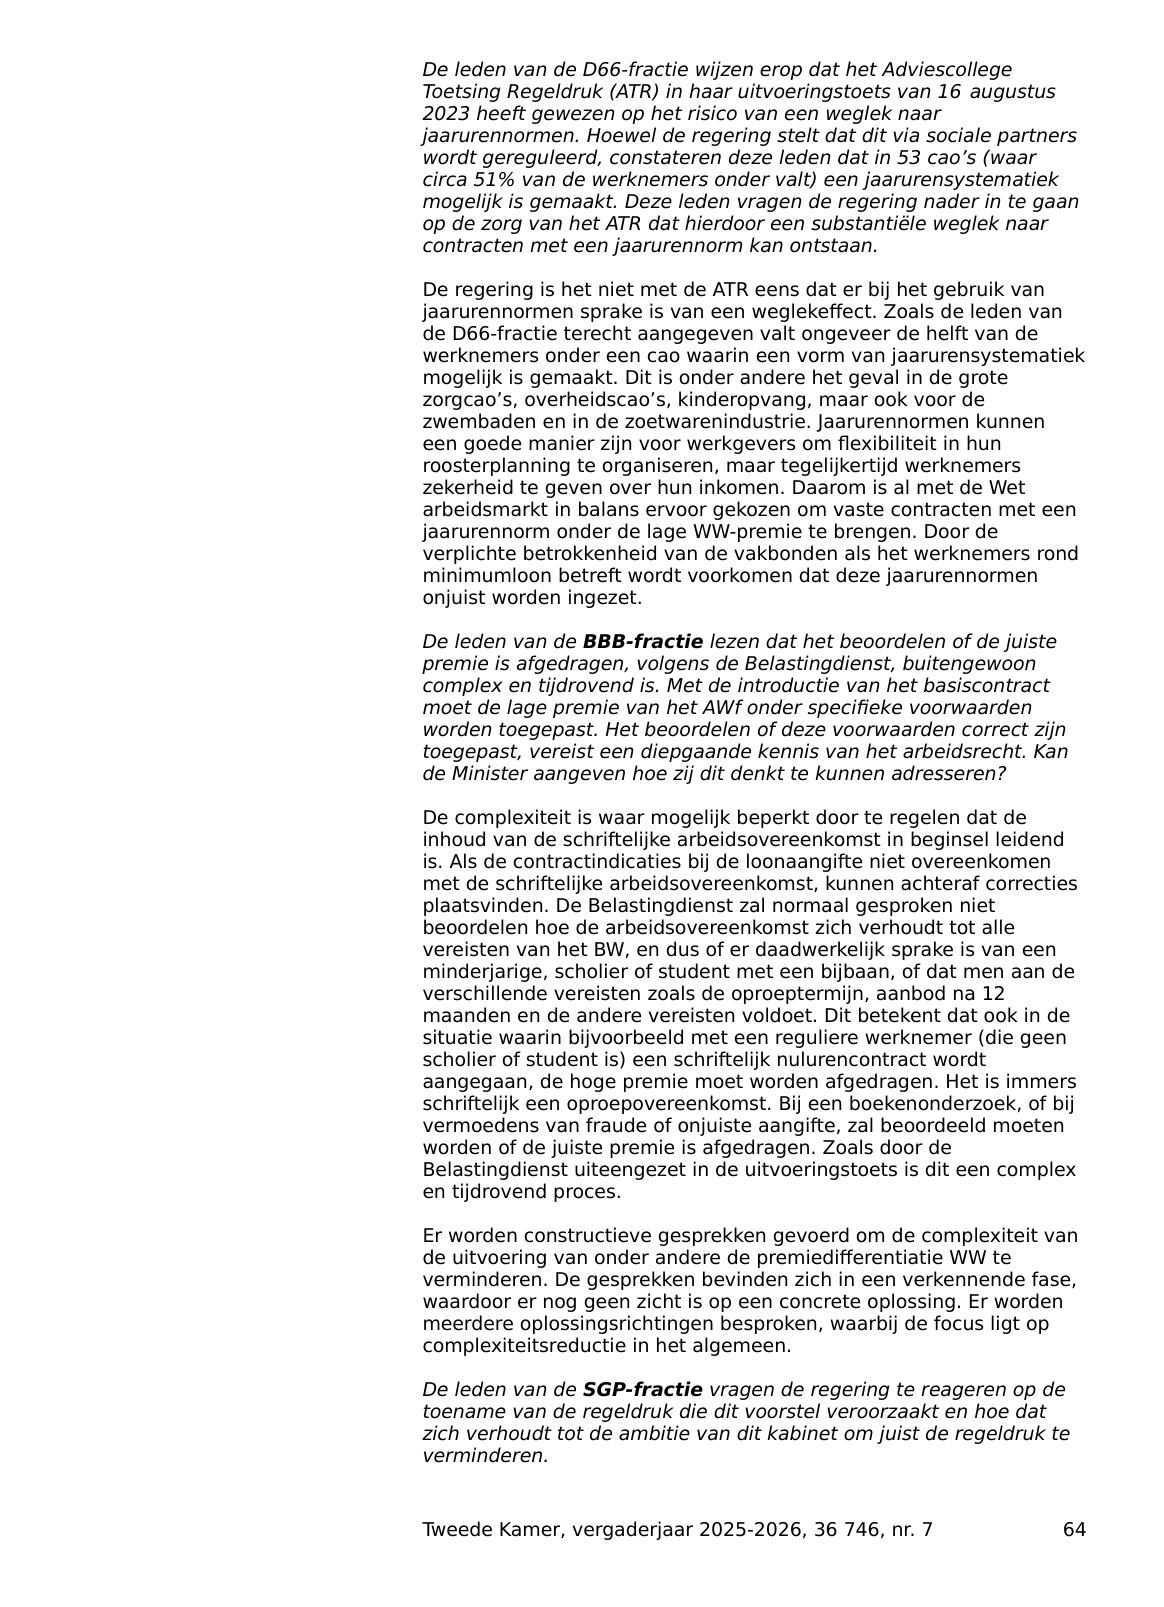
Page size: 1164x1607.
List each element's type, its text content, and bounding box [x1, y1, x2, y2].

text De leden van de SGP-fractie vragen de regering te reageren op de toename van de regeldruk die dit voorstel veroorzaakt en hoe dat zich verhoudt tot de ambitie van dit kabinet om juist de regeldruk te verminderen. [422, 1379, 1087, 1467]
text De complexiteit is waar mogelijk beperkt door te regelen dat de inhoud van de schriftelijke arbeidsovereenkomst in beginsel leidend is. Als de contractindicaties bij de loonaangifte niet overeenkomen met de schriftelijke arbeidsovereenkomst, kunnen achteraf correcties plaatsvinden. De Belastingdienst zal normaal gesproken niet beoordelen hoe de arbeidsovereenkomst zich verhoudt tot alle vereisten van het BW, en dus of er daadwerkelijk sprake is van een minderjarige, scholier of student met een bijbaan, of dat men aan de verschillende vereisten zoals de oproeptermijn, aanbod na 12 maanden en de andere vereisten voldoet. Dit betekent dat ook in de situatie waarin bijvoorbeeld met een reguliere werknemer (die geen scholier of student is) een schriftelijk nulurencontract wordt aangegaan, de hoge premie moet worden afgedragen. Het is immers schriftelijk een oproepovereenkomst. Bij een boekenonderzoek, of bij vermoedens van fraude of onjuiste aangifte, zal beoordeeld moeten worden of de juiste premie is afgedragen. Zoals door de Belastingdienst uiteengezet in de uitvoeringstoets is dit een complex en tijdrovend proces. [422, 807, 1087, 1203]
text De leden van de BBB-fractie lezen dat het beoordelen of de juiste premie is afgedragen, volgens de Belastingdienst, buitengewoon complex en tijdrovend is. Met de introductie van het basiscontract moet de lage premie van het AWf onder specifieke voorwaarden worden toegepast. Het beoordelen of deze voorwaarden correct zijn toegepast, vereist een diepgaande kennis van het arbeidsrecht. Kan de Minister aangeven hoe zij dit denkt te kunnen adresseren? [422, 631, 1087, 785]
text De leden van de D66-fractie wijzen erop dat het Adviescollege Toetsing Regeldruk (ATR) in haar uitvoeringstoets van 16 augustus 2023 heeft gewezen op het risico van een weglek naar jaarurennormen. Hoewel de regering stelt dat dit via sociale partners wordt gereguleerd, constateren deze leden dat in 53 cao’s (waar circa 51% van de werknemers onder valt) een jaarurensystematiek mogelijk is gemaakt. Deze leden vragen de regering nader in te gaan op de zorg van het ATR dat hierdoor een substantiële weglek naar contracten met een jaarurennorm kan ontstaan. [422, 59, 1087, 257]
text De regering is het niet met de ATR eens dat er bij het gebruik van jaarurennormen sprake is van een weglekeffect. Zoals de leden van de D66-fractie terecht aangegeven valt ongeveer de helft van de werknemers onder een cao waarin een vorm van jaarurensystematiek mogelijk is gemaakt. Dit is onder andere het geval in de grote zorgcao’s, overheidscao’s, kinderopvang, maar ook voor de zwembaden en in de zoetwarenindustrie. Jaarurennormen kunnen een goede manier zijn voor werkgevers om flexibiliteit in hun roosterplanning te organiseren, maar tegelijkertijd werknemers zekerheid te geven over hun inkomen. Daarom is al met de Wet arbeidsmarkt in balans ervoor gekozen om vaste contracten met een jaarurennorm onder de lage WW-premie te brengen. Door de verplichte betrokkenheid van de vakbonden als het werknemers rond minimumloon betreft wordt voorkomen dat deze jaarurennormen onjuist worden ingezet. [422, 279, 1087, 609]
text Er worden constructieve gesprekken gevoerd om de complexiteit van de uitvoering van onder andere de premiedifferentiatie WW te verminderen. De gesprekken bevinden zich in een verkennende fase, waardoor er nog geen zicht is op een concrete oplossing. Er worden meerdere oplossingsrichtingen besproken, waarbij de focus ligt op complexiteitsreductie in het algemeen. [422, 1225, 1087, 1357]
